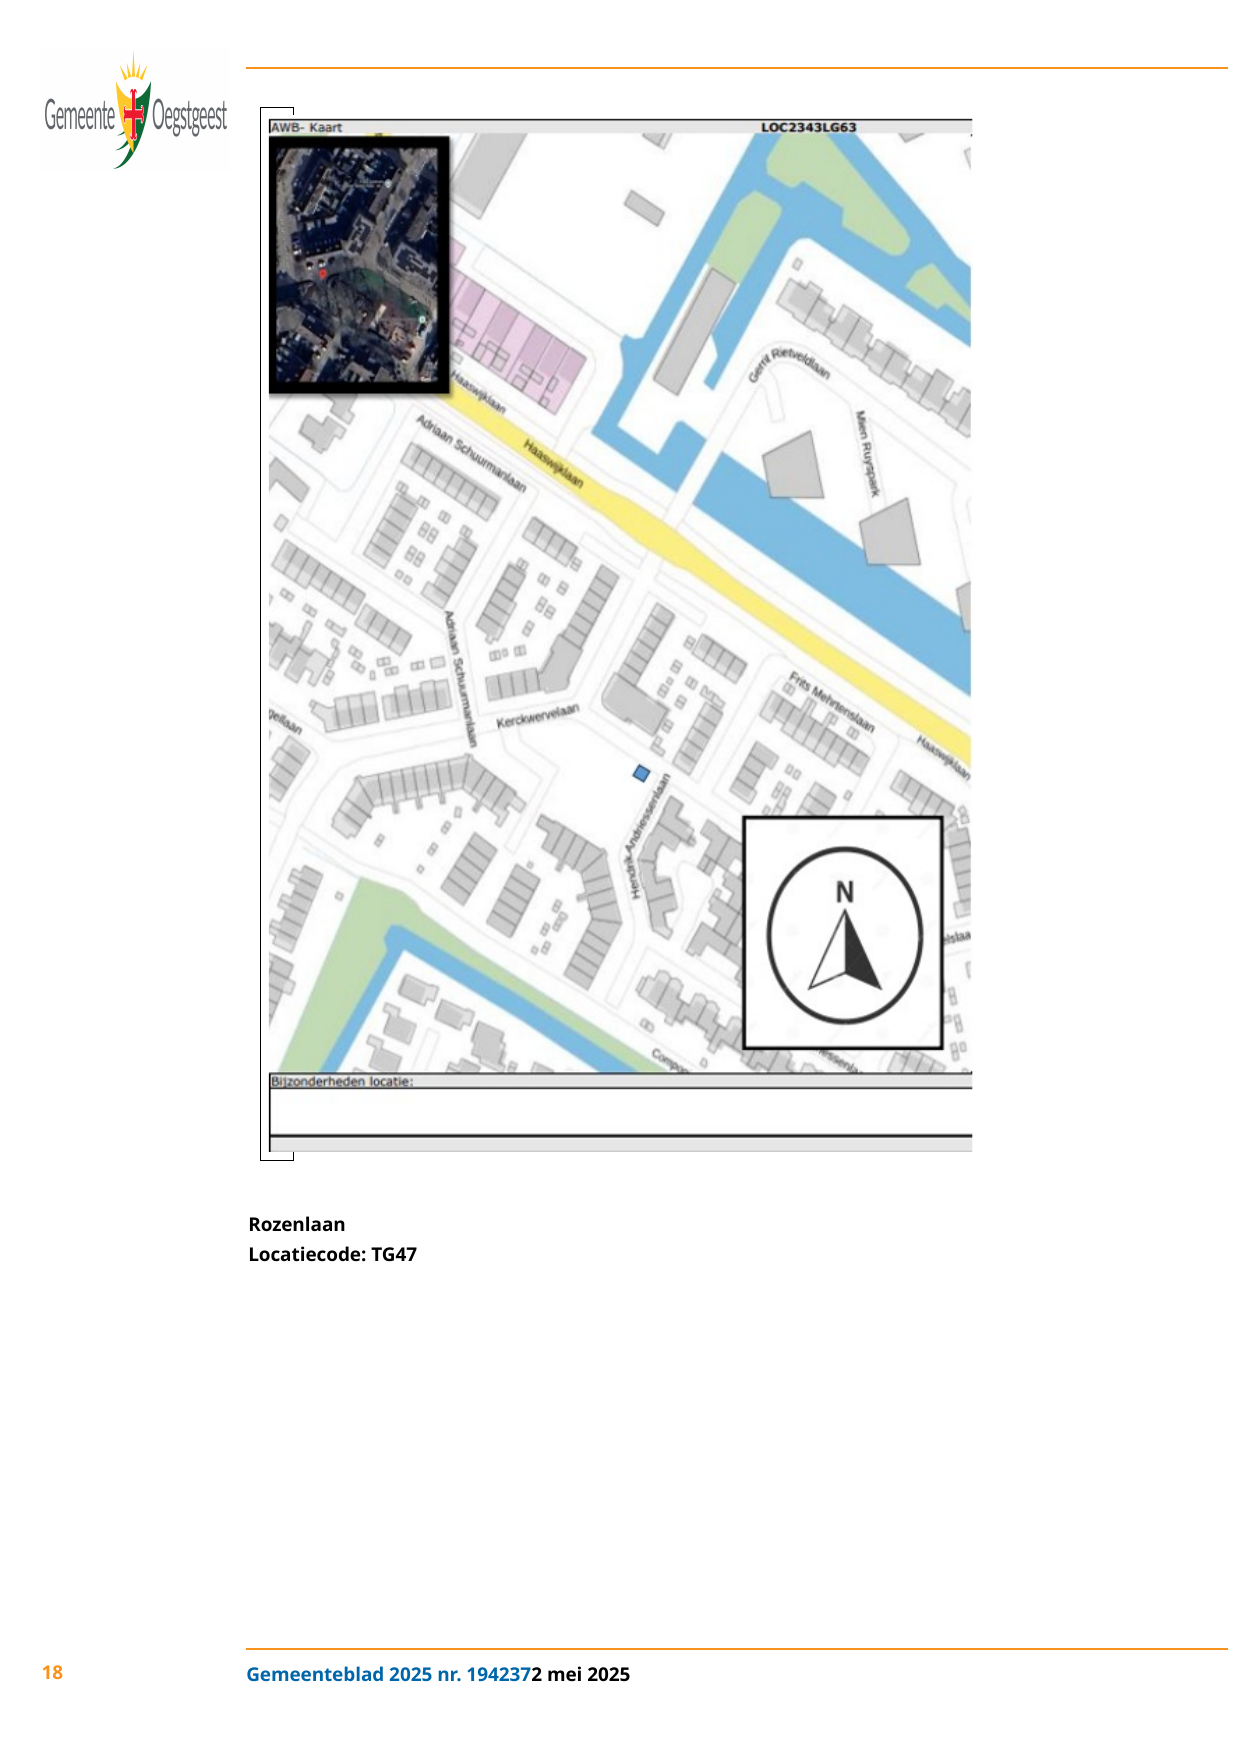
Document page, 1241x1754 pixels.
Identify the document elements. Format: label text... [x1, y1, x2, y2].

picture [268, 115, 978, 1152]
text Locatiecode: TG47 [248, 1241, 1152, 1267]
picture [41, 47, 231, 172]
text Rozenlaan [248, 1211, 1152, 1237]
